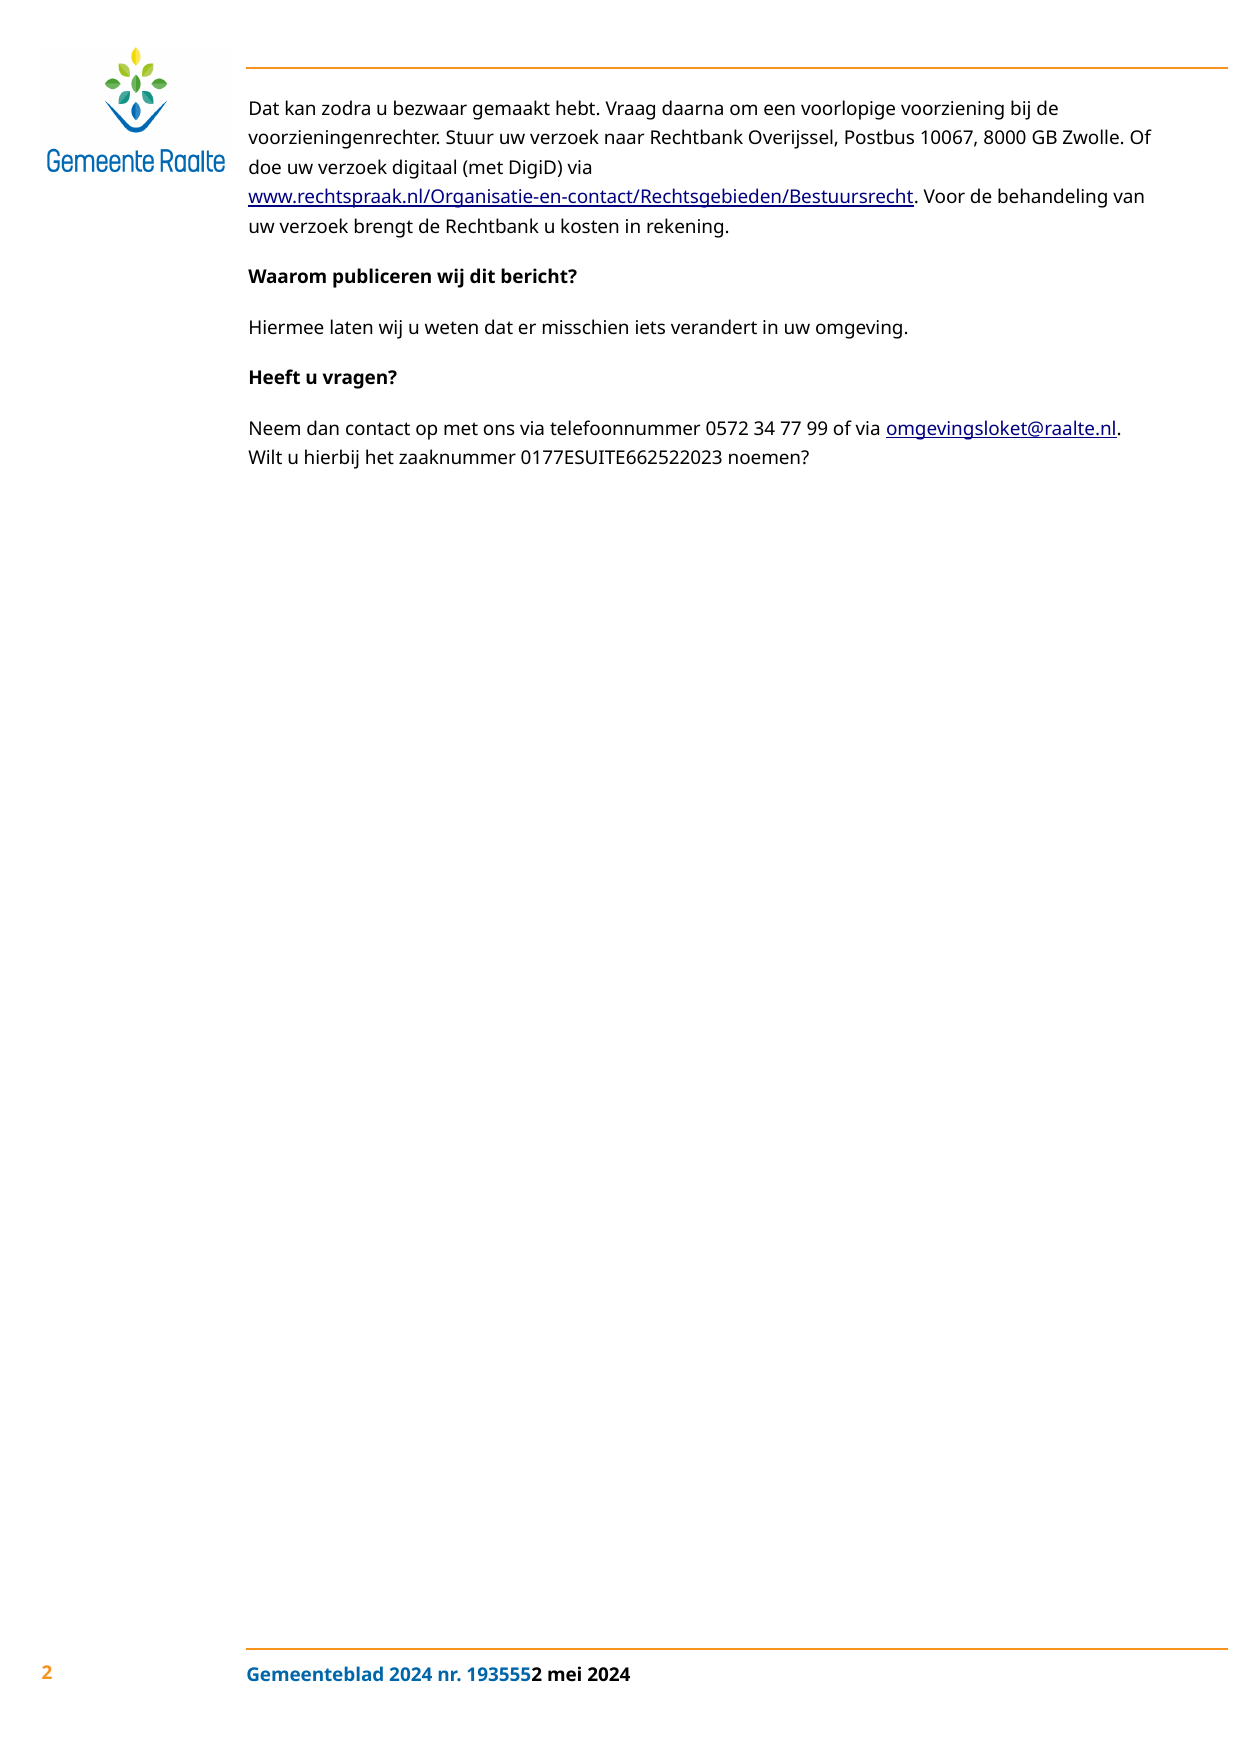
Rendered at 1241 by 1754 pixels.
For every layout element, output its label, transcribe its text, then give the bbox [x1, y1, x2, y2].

picture [41, 47, 231, 172]
text Hiermee laten wij u weten dat er misschien iets verandert in uw omgeving. [248, 314, 1152, 340]
text Dat kan zodra u bezwaar gemaakt hebt. Vraag daarna om een voorlopige voorziening bij de voorzieningenrechter. Stuur uw verzoek naar Rechtbank Overijssel, Postbus 10067, 8000 GB Zwolle. Of doe uw verzoek digitaal (met DigiD) via www.rechtspraak.nl/Organisatie-en-contact/Rechtsgebieden/Bestuursrecht. Voor de behandeling van uw verzoek brengt de Rechtbank u kosten in rekening. [248, 95, 1152, 239]
text Neem dan contact op met ons via telefoonnummer 0572 34 77 99 of via omgevingsloket@raalte.nl. Wilt u hierbij het zaaknummer 0177ESUITE662522023 noemen? [248, 415, 1152, 470]
text Waarom publiceren wij dit bericht? [248, 263, 1152, 289]
text Heeft u vragen? [248, 364, 1152, 390]
